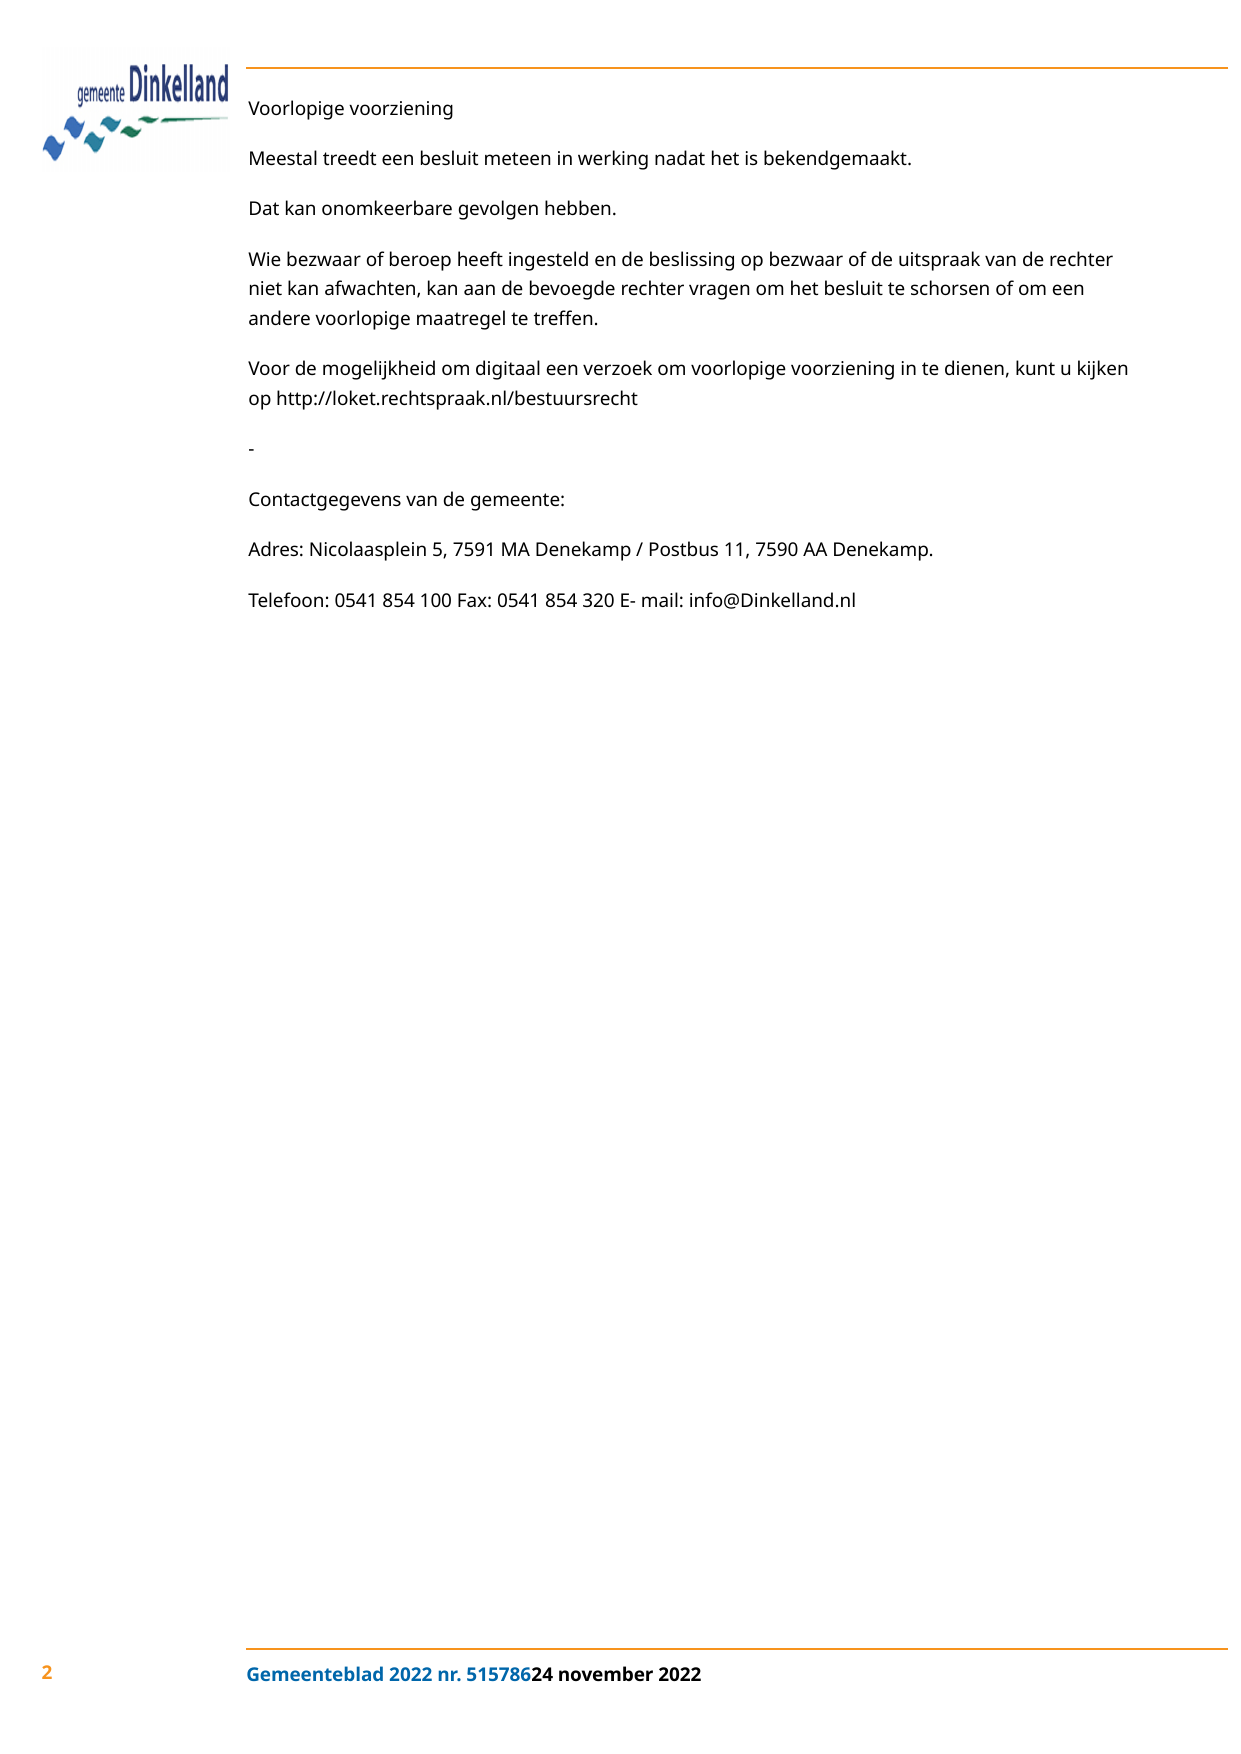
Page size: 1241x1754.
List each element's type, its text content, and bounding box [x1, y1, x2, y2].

text Voorlopige voorziening [248, 95, 1152, 121]
text Wie bezwaar of beroep heeft ingesteld en de beslissing op bezwaar of de uitspraak van de rechter niet kan afwachten, kan aan de bevoegde rechter vragen om het besluit te schorsen of om een andere voorlopige maatregel te treffen. [248, 246, 1152, 331]
text Contactgegevens van de gemeente: [248, 486, 1152, 512]
text Dat kan onomkeerbare gevolgen hebben. [248, 196, 1152, 221]
text Adres: Nicolaasplein 5, 7591 MA Denekamp / Postbus 11, 7590 AA Denekamp. [248, 536, 1152, 562]
text Voor de mogelijkheid om digitaal een verzoek om voorlopige voorziening in te dienen, kunt u kijken op http://loket.rechtspraak.nl/bestuursrecht [248, 356, 1152, 411]
picture [41, 47, 231, 172]
text Meestal treedt een besluit meteen in werking nadat het is bekendgemaakt. [248, 145, 1152, 171]
text Telefoon: 0541 854 100 Fax: 0541 854 320 E- mail: info@Dinkelland.nl [248, 587, 1152, 613]
text - [248, 436, 1152, 461]
